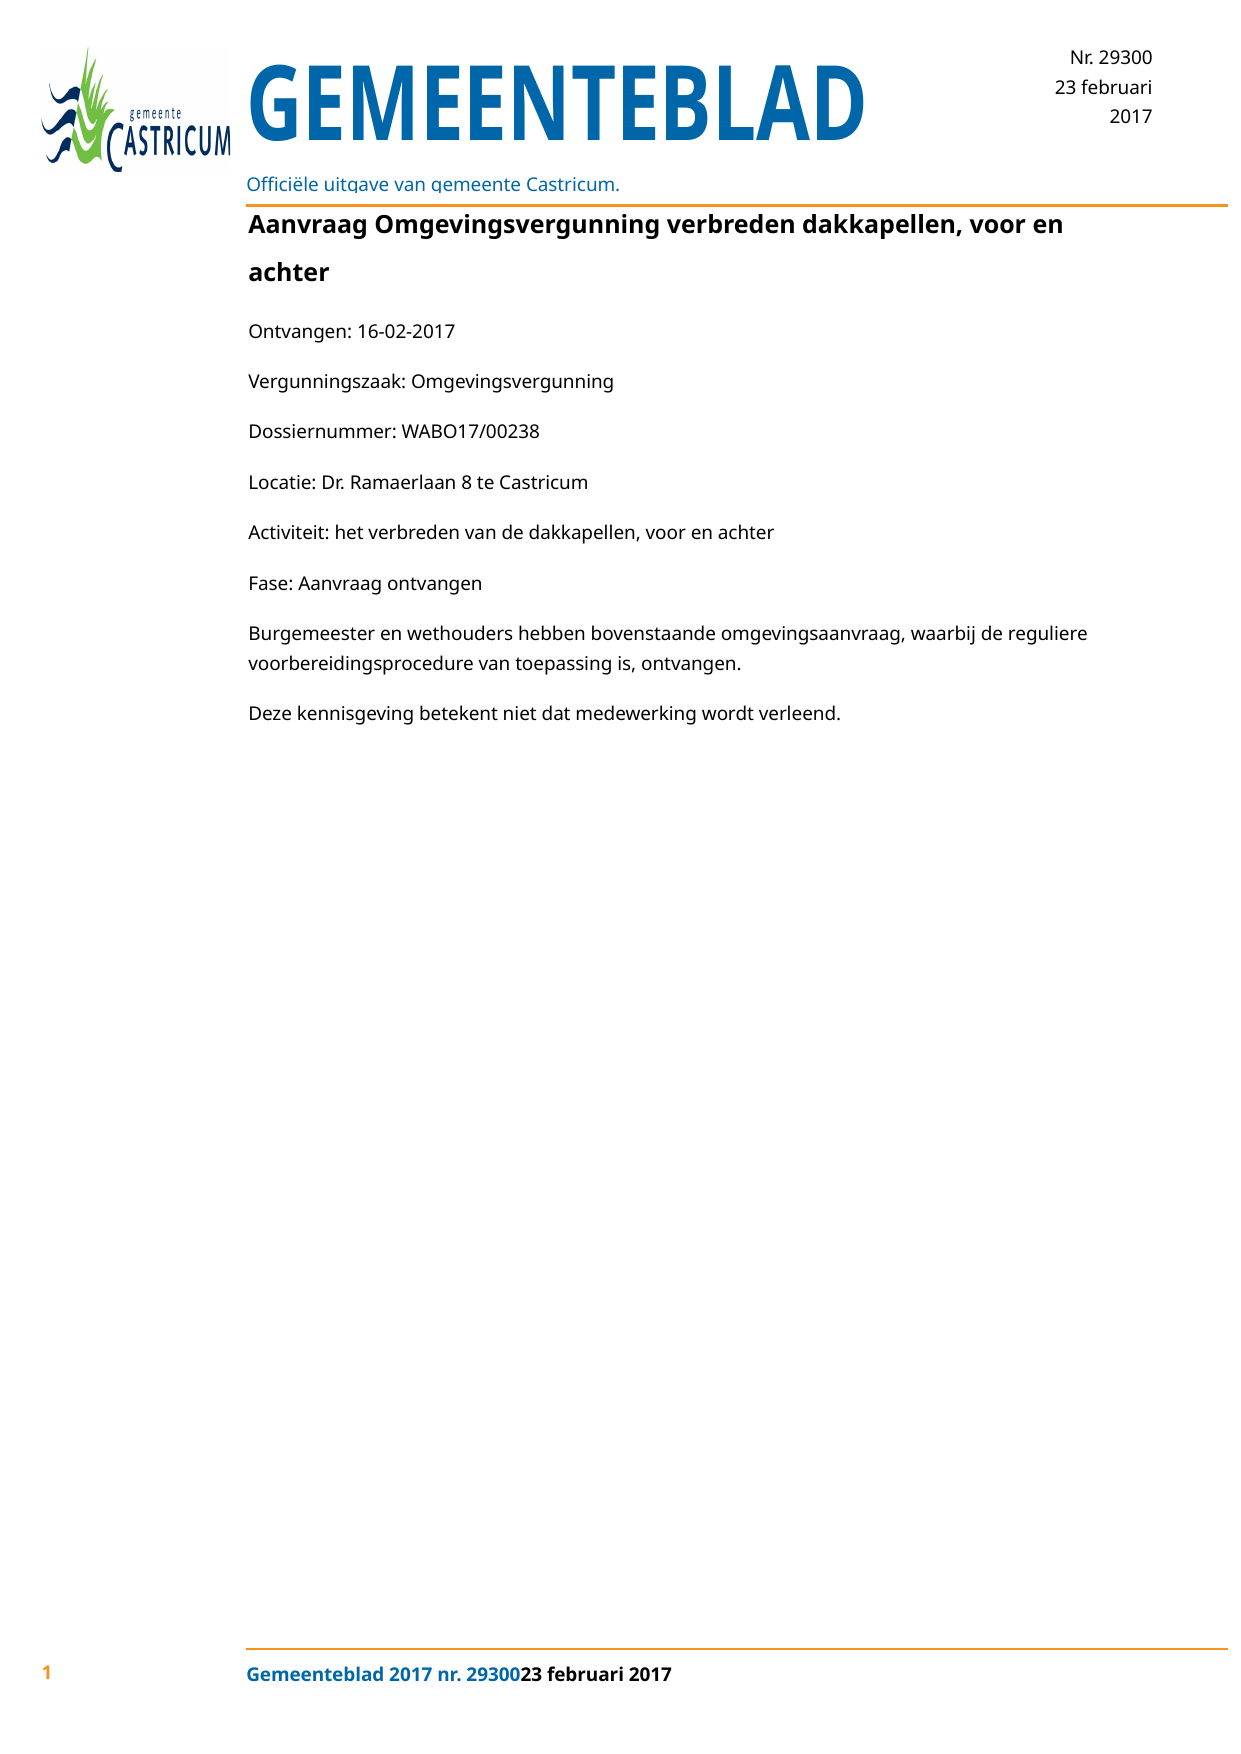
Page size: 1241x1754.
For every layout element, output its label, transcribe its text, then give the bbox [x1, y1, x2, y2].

text Aanvraag Omgevingsvergunning verbreden dakkapellen, voor en achter [248, 207, 1152, 288]
picture [41, 47, 231, 172]
text Vergunningszaak: Omgevingsvergunning [248, 368, 1152, 394]
text Activiteit: het verbreden van de dakkapellen, voor en achter [248, 519, 1152, 545]
text Dossiernummer: WABO17/00238 [248, 419, 1152, 444]
text Burgemeester en wethouders hebben bovenstaande omgevingsaanvraag, waarbij de reguliere voorbereidingsprocedure van toepassing is, ontvangen. [248, 620, 1152, 676]
text Ontvangen: 16-02-2017 [248, 318, 1152, 344]
text Fase: Aanvraag ontvangen [248, 570, 1152, 596]
text Deze kennisgeving betekent niet dat medewerking wordt verleend. [248, 700, 1152, 726]
text Locatie: Dr. Ramaerlaan 8 te Castricum [248, 469, 1152, 495]
